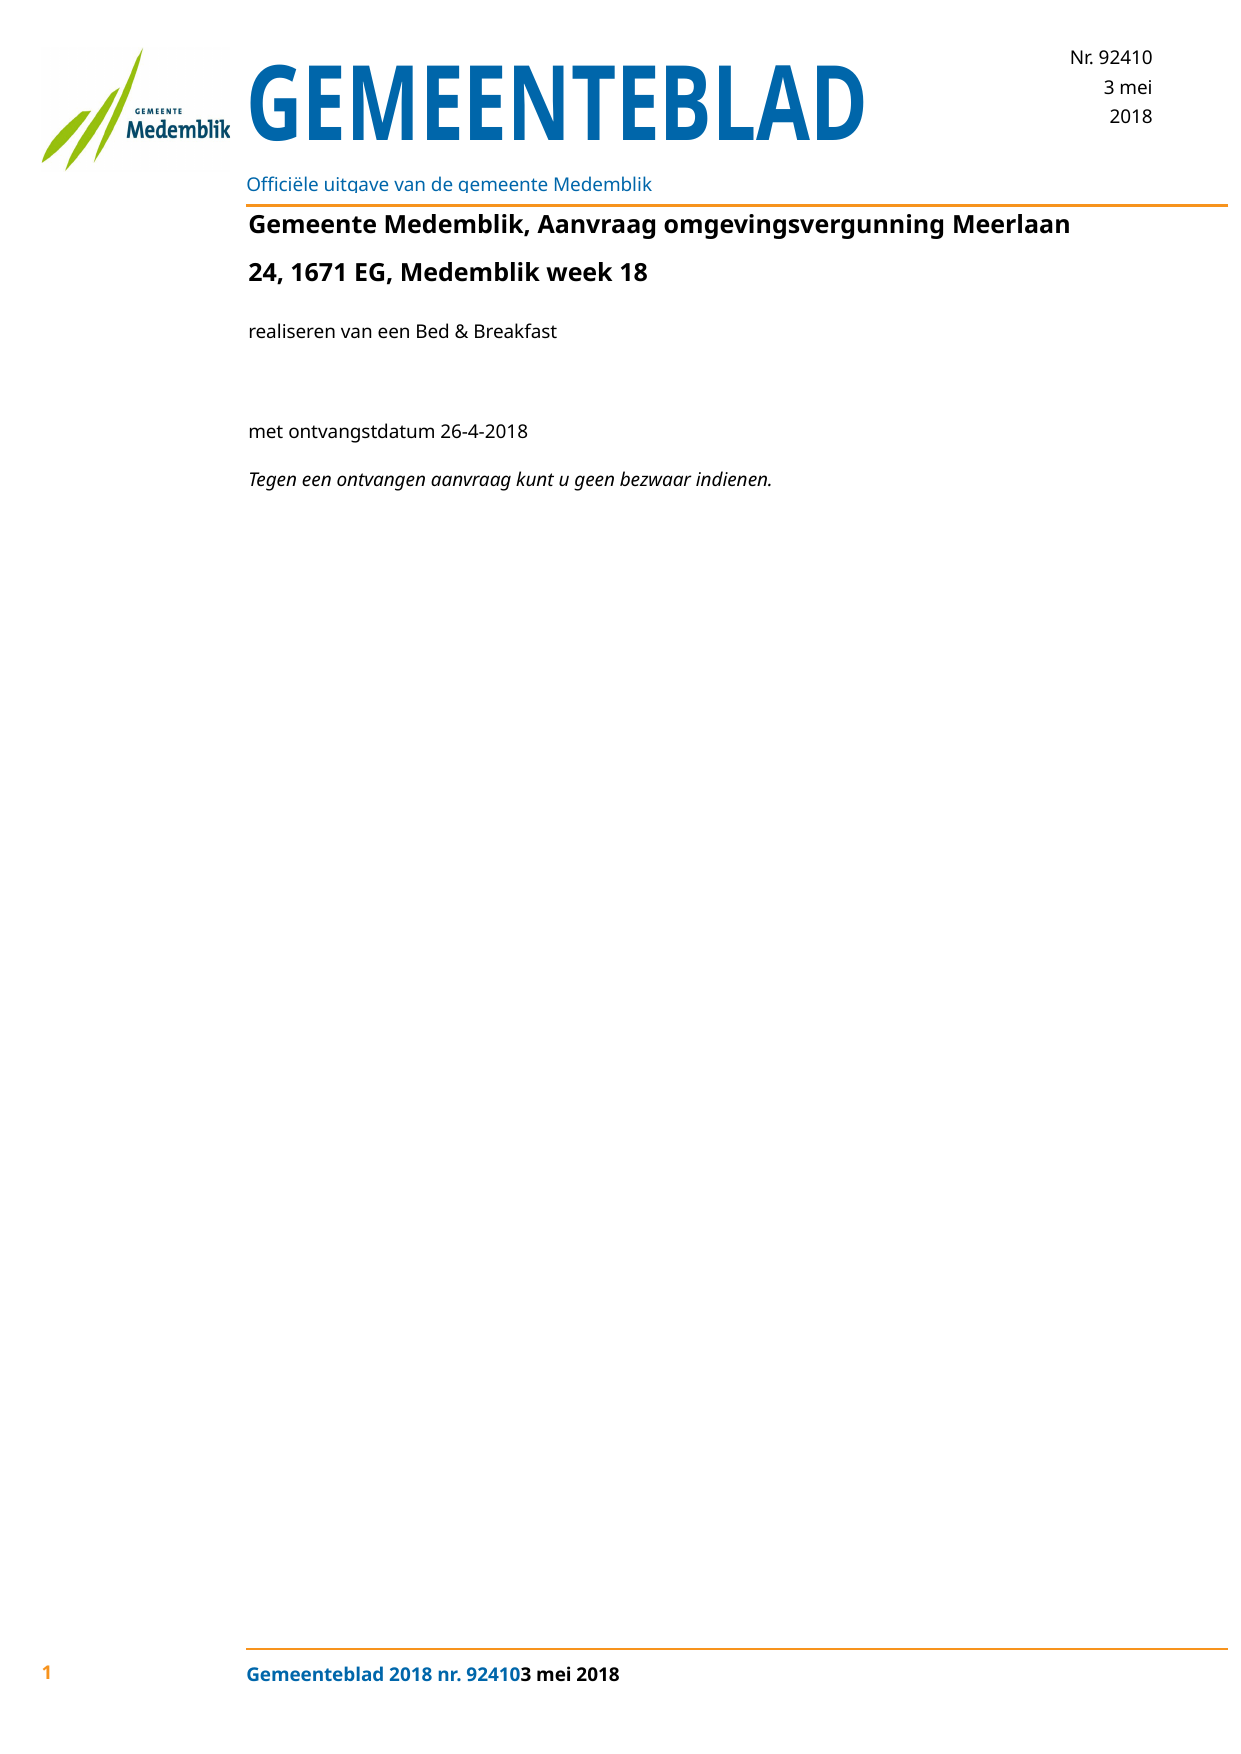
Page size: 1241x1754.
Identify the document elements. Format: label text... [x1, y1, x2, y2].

text Gemeente Medemblik, Aanvraag omgevingsvergunning Meerlaan 24, 1671 EG, Medemblik week 18 [248, 207, 1152, 288]
text met ontvangstdatum 26-4-2018 [248, 419, 1152, 444]
text Tegen een ontvangen aanvraag kunt u geen bezwaar indienen. [248, 467, 1152, 492]
text realiseren van een Bed & Breakfast [248, 318, 1152, 344]
picture [41, 47, 231, 172]
